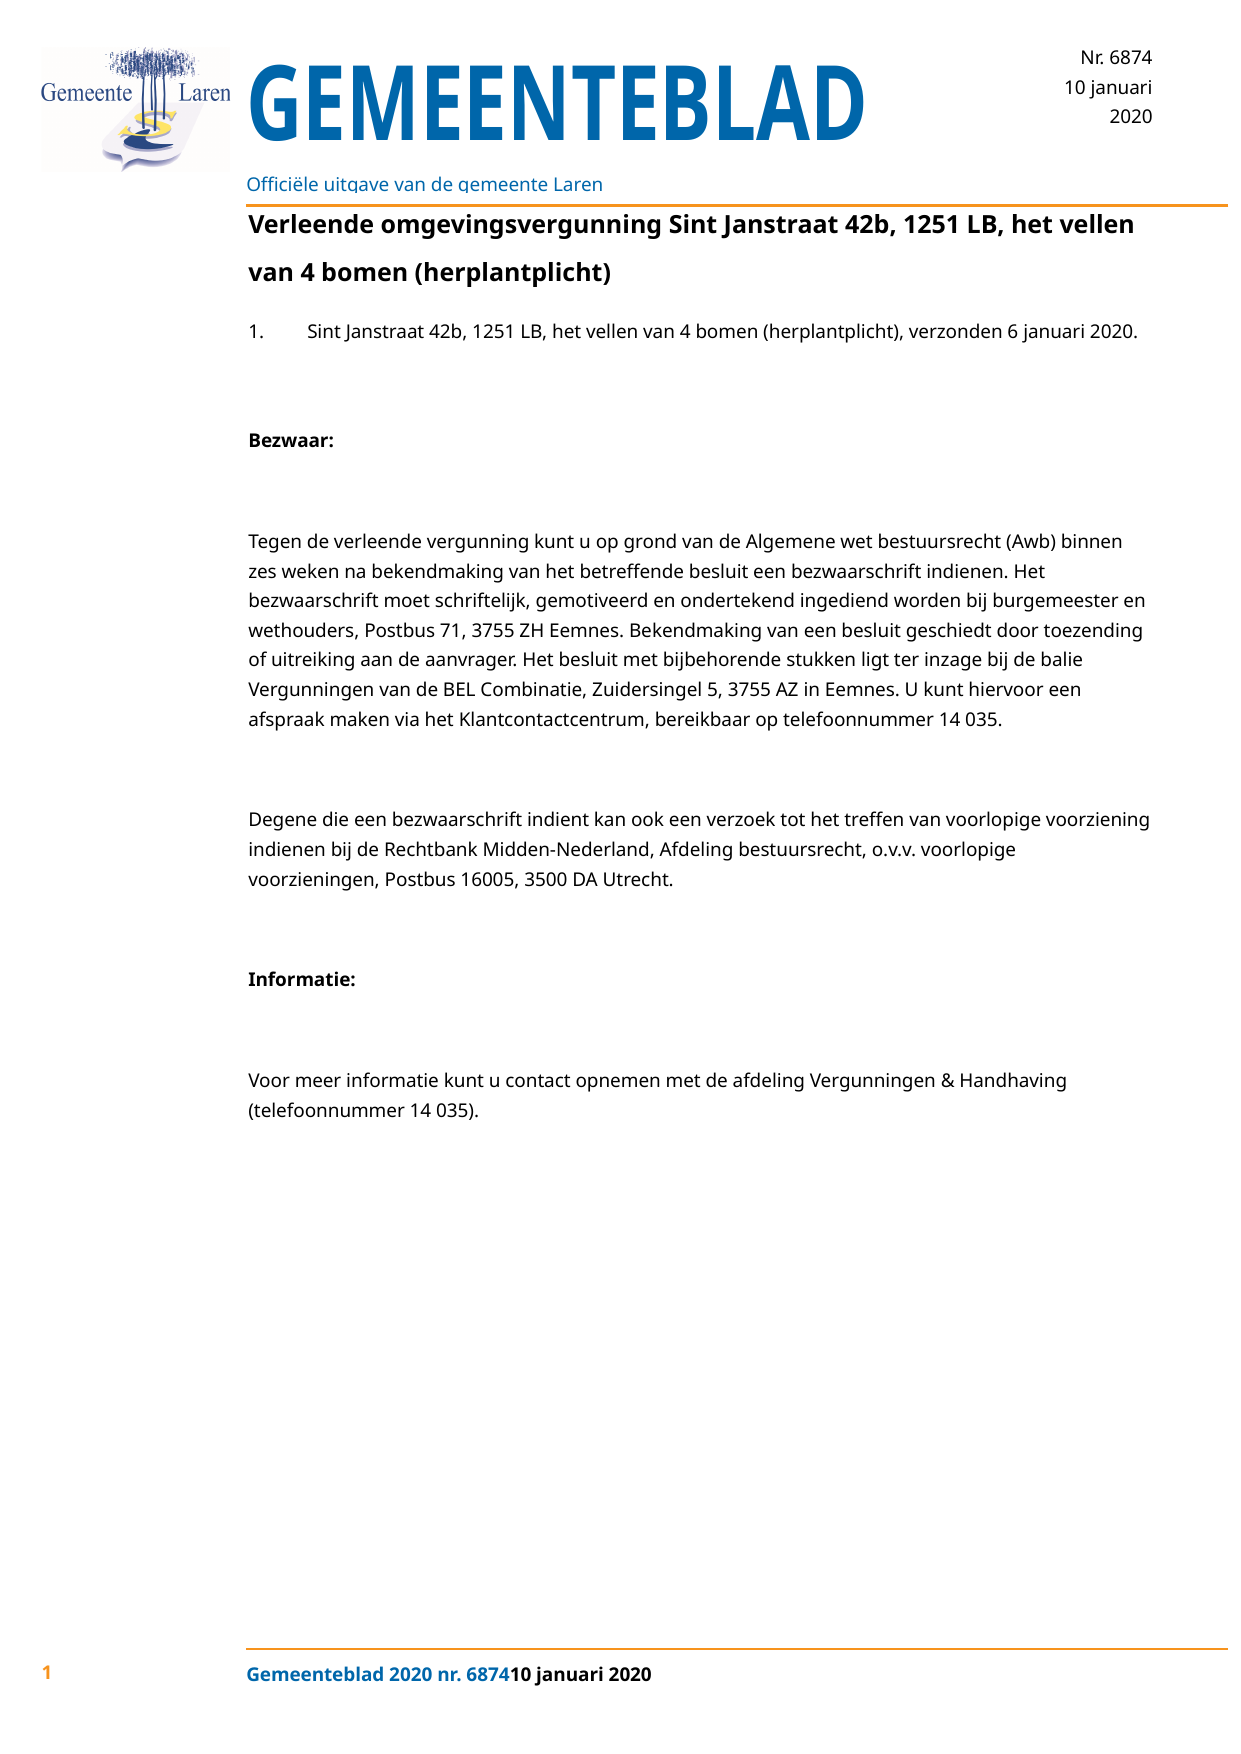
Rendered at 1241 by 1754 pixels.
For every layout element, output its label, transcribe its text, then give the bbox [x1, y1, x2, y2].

text Degene die een bezwaarschrift indient kan ook een verzoek tot het treffen van voorlopige voorziening indienen bij de Rechtbank Midden-Nederland, Afdeling bestuursrecht, o.v.v. voorlopige voorzieningen, Postbus 16005, 3500 DA Utrecht. [248, 807, 1152, 892]
text Bezwaar: [248, 427, 1152, 453]
list Sint Janstraat 42b, 1251 LB, het vellen van 4 bomen (herplantplicht), verzonden 6 januari 2020. [248, 318, 1152, 344]
text Voor meer informatie kunt u contact opnemen met de afdeling Vergunningen & Handhaving (telefoonnummer 14 035). [248, 1067, 1152, 1123]
text Verleende omgevingsvergunning Sint Janstraat 42b, 1251 LB, het vellen van 4 bomen (herplantplicht) [248, 207, 1152, 288]
text Tegen de verleende vergunning kunt u op grond van de Algemene wet bestuursrecht (Awb) binnen zes weken na bekendmaking van het betreffende besluit een bezwaarschrift indienen. Het bezwaarschrift moet schriftelijk, gemotiveerd en ondertekend ingediend worden bij burgemeester en wethouders, Postbus 71, 3755 ZH Eemnes. Bekendmaking van een besluit geschiedt door toezending of uitreiking aan de aanvrager. Het besluit met bijbehorende stukken ligt ter inzage bij de balie Vergunningen van de BEL Combinatie, Zuidersingel 5, 3755 AZ in Eemnes. U kunt hiervoor een afspraak maken via het Klantcontactcentrum, bereikbaar op telefoonnummer 14 035. [248, 528, 1152, 732]
text Informatie: [248, 967, 1152, 992]
picture [41, 47, 231, 172]
